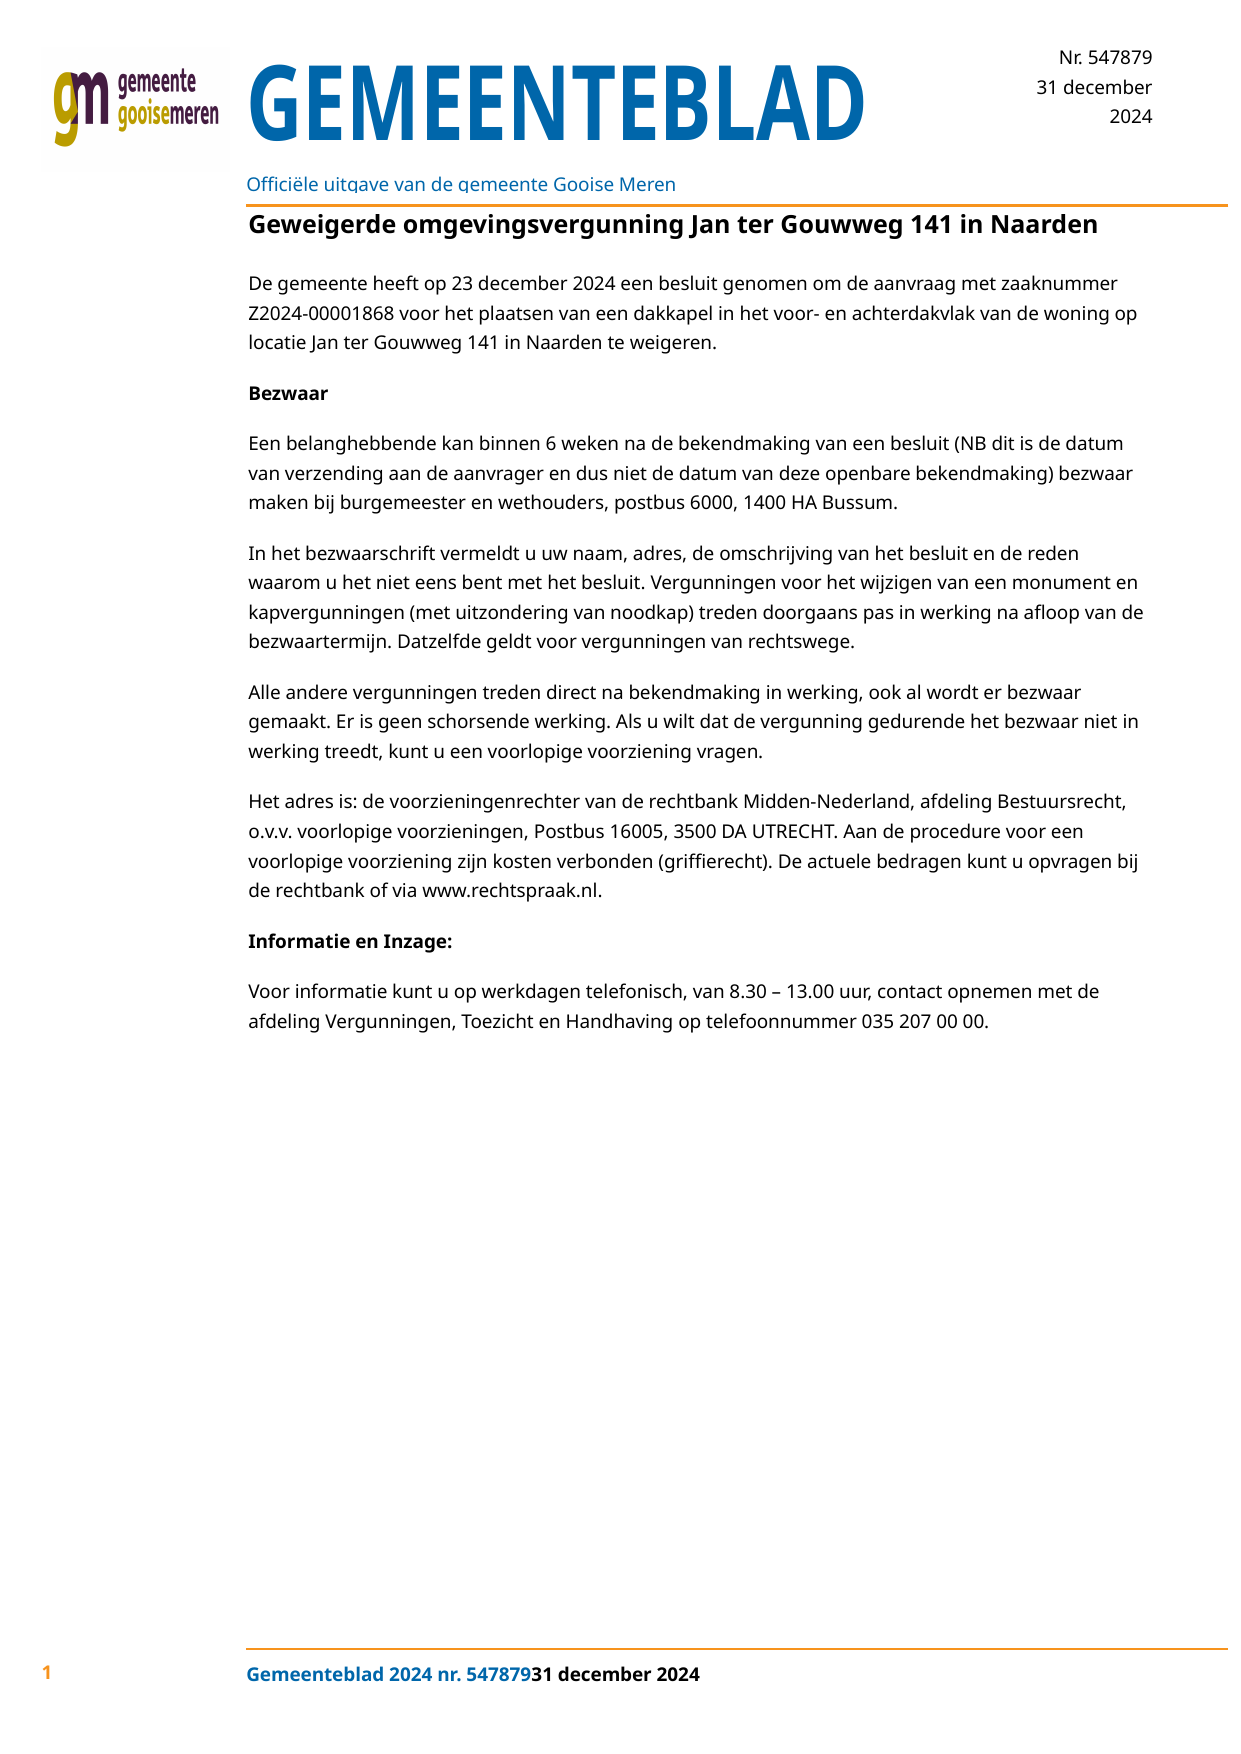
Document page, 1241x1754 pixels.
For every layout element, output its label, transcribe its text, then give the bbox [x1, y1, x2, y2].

text Geweigerde omgevingsvergunning Jan ter Gouwweg 141 in Naarden [248, 207, 1152, 241]
text De gemeente heeft op 23 december 2024 een besluit genomen om de aanvraag met zaaknummer Z2024-00001868 voor het plaatsen van een dakkapel in het voor- en achterdakvlak van de woning op locatie Jan ter Gouwweg 141 in Naarden te weigeren. [248, 270, 1152, 355]
text Alle andere vergunningen treden direct na bekendmaking in werking, ook al wordt er bezwaar gemaakt. Er is geen schorsende werking. Als u wilt dat de vergunning gedurende het bezwaar niet in werking treedt, kunt u een voorlopige voorziening vragen. [248, 679, 1152, 764]
text Voor informatie kunt u op werkdagen telefonisch, van 8.30 – 13.00 uur, contact opnemen met de afdeling Vergunningen, Toezicht en Handhaving op telefoonnummer 035 207 00 00. [248, 978, 1152, 1033]
text Informatie en Inzage: [248, 928, 1152, 953]
text Bezwaar [248, 380, 1152, 406]
text Een belanghebbende kan binnen 6 weken na de bekendmaking van een besluit (NB dit is de datum van verzending aan de aanvrager en dus niet de datum van deze openbare bekendmaking) bezwaar maken bij burgemeester en wethouders, postbus 6000, 1400 HA Bussum. [248, 430, 1152, 515]
text Het adres is: de voorzieningenrechter van de rechtbank Midden-Nederland, afdeling Bestuursrecht, o.v.v. voorlopige voorzieningen, Postbus 16005, 3500 DA UTRECHT. Aan de procedure voor een voorlopige voorziening zijn kosten verbonden (griffierecht). De actuele bedragen kunt u opvragen bij de rechtbank of via www.rechtspraak.nl. [248, 789, 1152, 903]
text In het bezwaarschrift vermeldt u uw naam, adres, de omschrijving van het besluit en de reden waarom u het niet eens bent met het besluit. Vergunningen voor het wijzigen van een monument en kapvergunningen (met uitzondering van noodkap) treden doorgaans pas in werking na afloop van de bezwaartermijn. Datzelfde geldt voor vergunningen van rechtswege. [248, 540, 1152, 654]
picture [41, 47, 231, 172]
